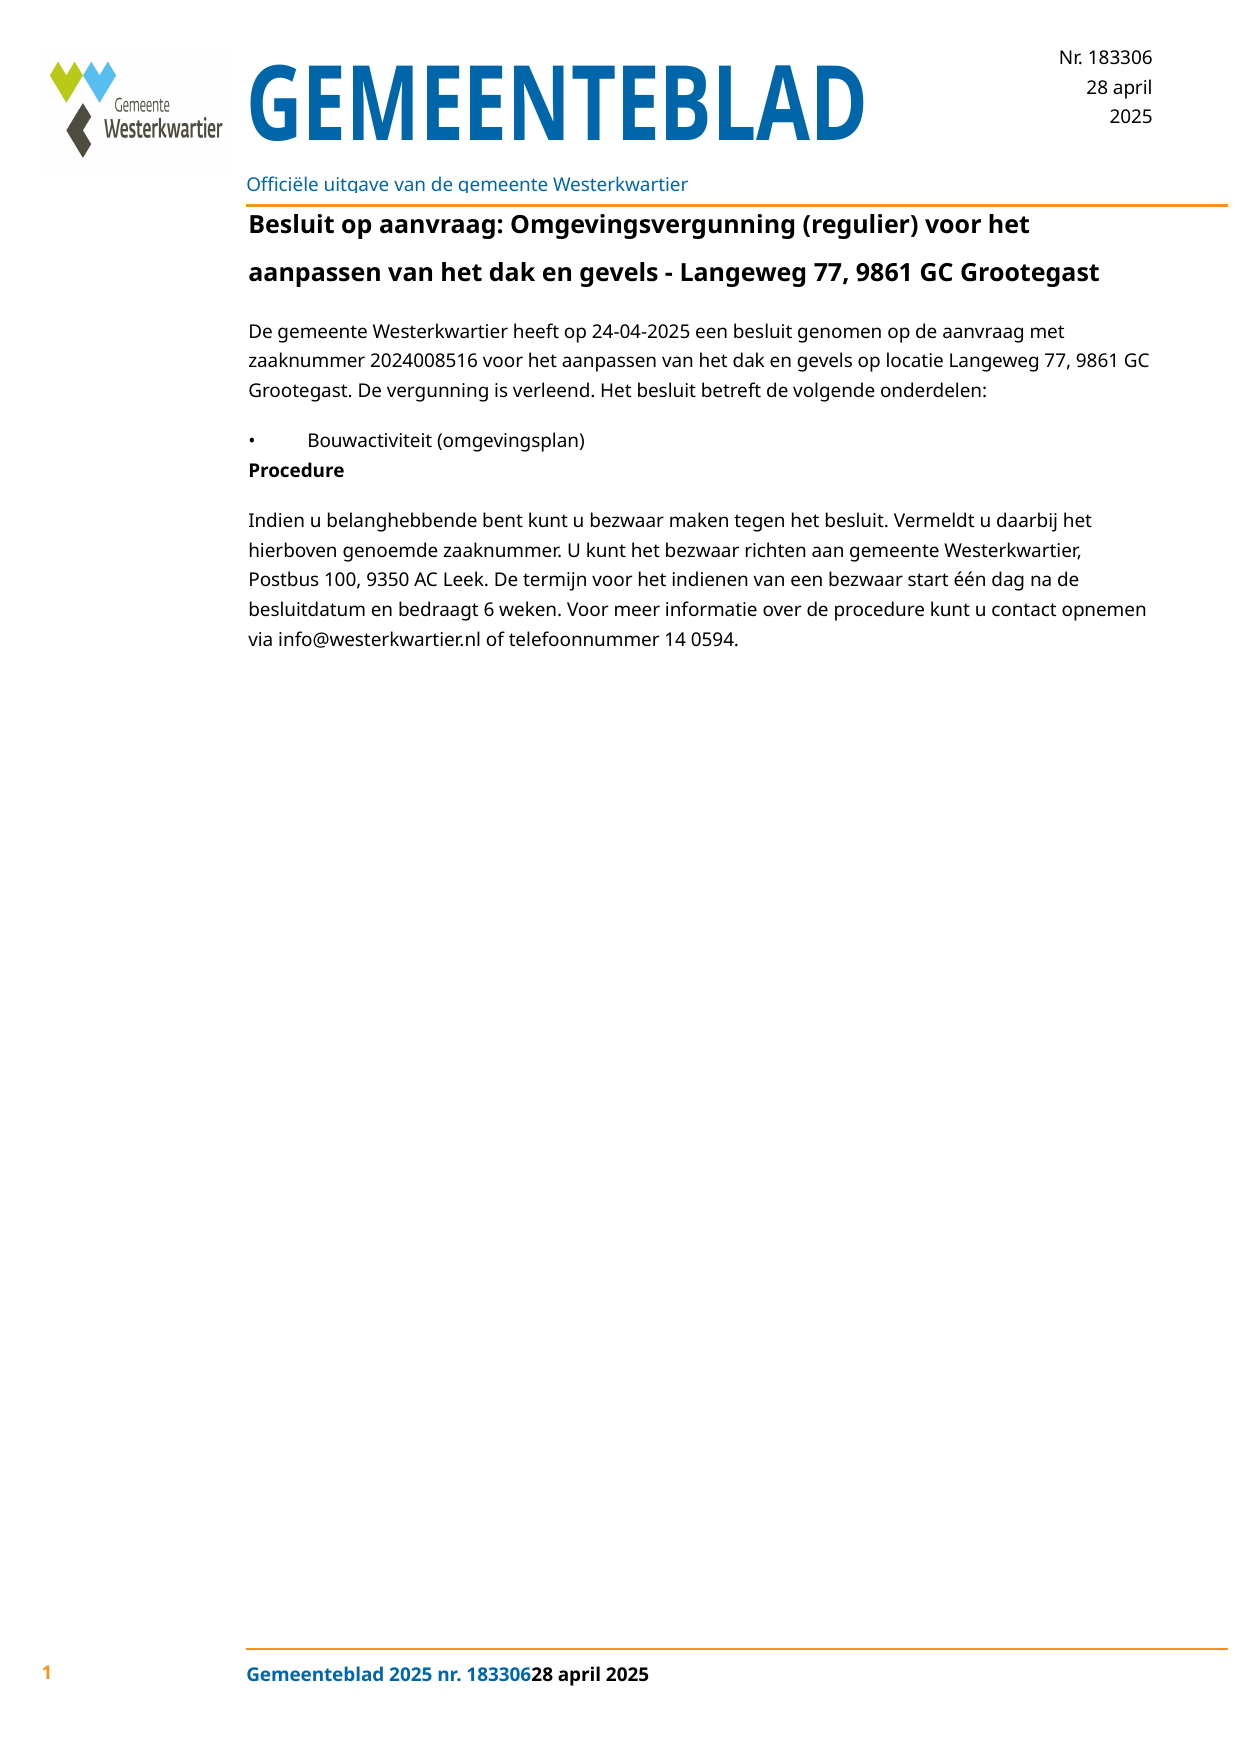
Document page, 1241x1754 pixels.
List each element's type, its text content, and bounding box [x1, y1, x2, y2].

text Besluit op aanvraag: Omgevingsvergunning (regulier) voor het aanpassen van het dak en gevels - Langeweg 77, 9861 GC Grootegast [248, 207, 1152, 288]
list Bouwactiviteit (omgevingsplan) [248, 427, 1152, 453]
picture [41, 47, 231, 172]
text Procedure [248, 457, 1152, 483]
text Indien u belanghebbende bent kunt u bezwaar maken tegen het besluit. Vermeldt u daarbij het hierboven genoemde zaaknummer. U kunt het bezwaar richten aan gemeente Westerkwartier, Postbus 100, 9350 AC Leek. De termijn voor het indienen van een bezwaar start één dag na de besluitdatum en bedraagt 6 weken. Voor meer informatie over de procedure kunt u contact opnemen via info@westerkwartier.nl of telefoonnummer 14 0594. [248, 507, 1152, 652]
text De gemeente Westerkwartier heeft op 24-04-2025 een besluit genomen op de aanvraag met zaaknummer 2024008516 voor het aanpassen van het dak en gevels op locatie Langeweg 77, 9861 GC Grootegast. De vergunning is verleend. Het besluit betreft de volgende onderdelen: [248, 318, 1152, 403]
